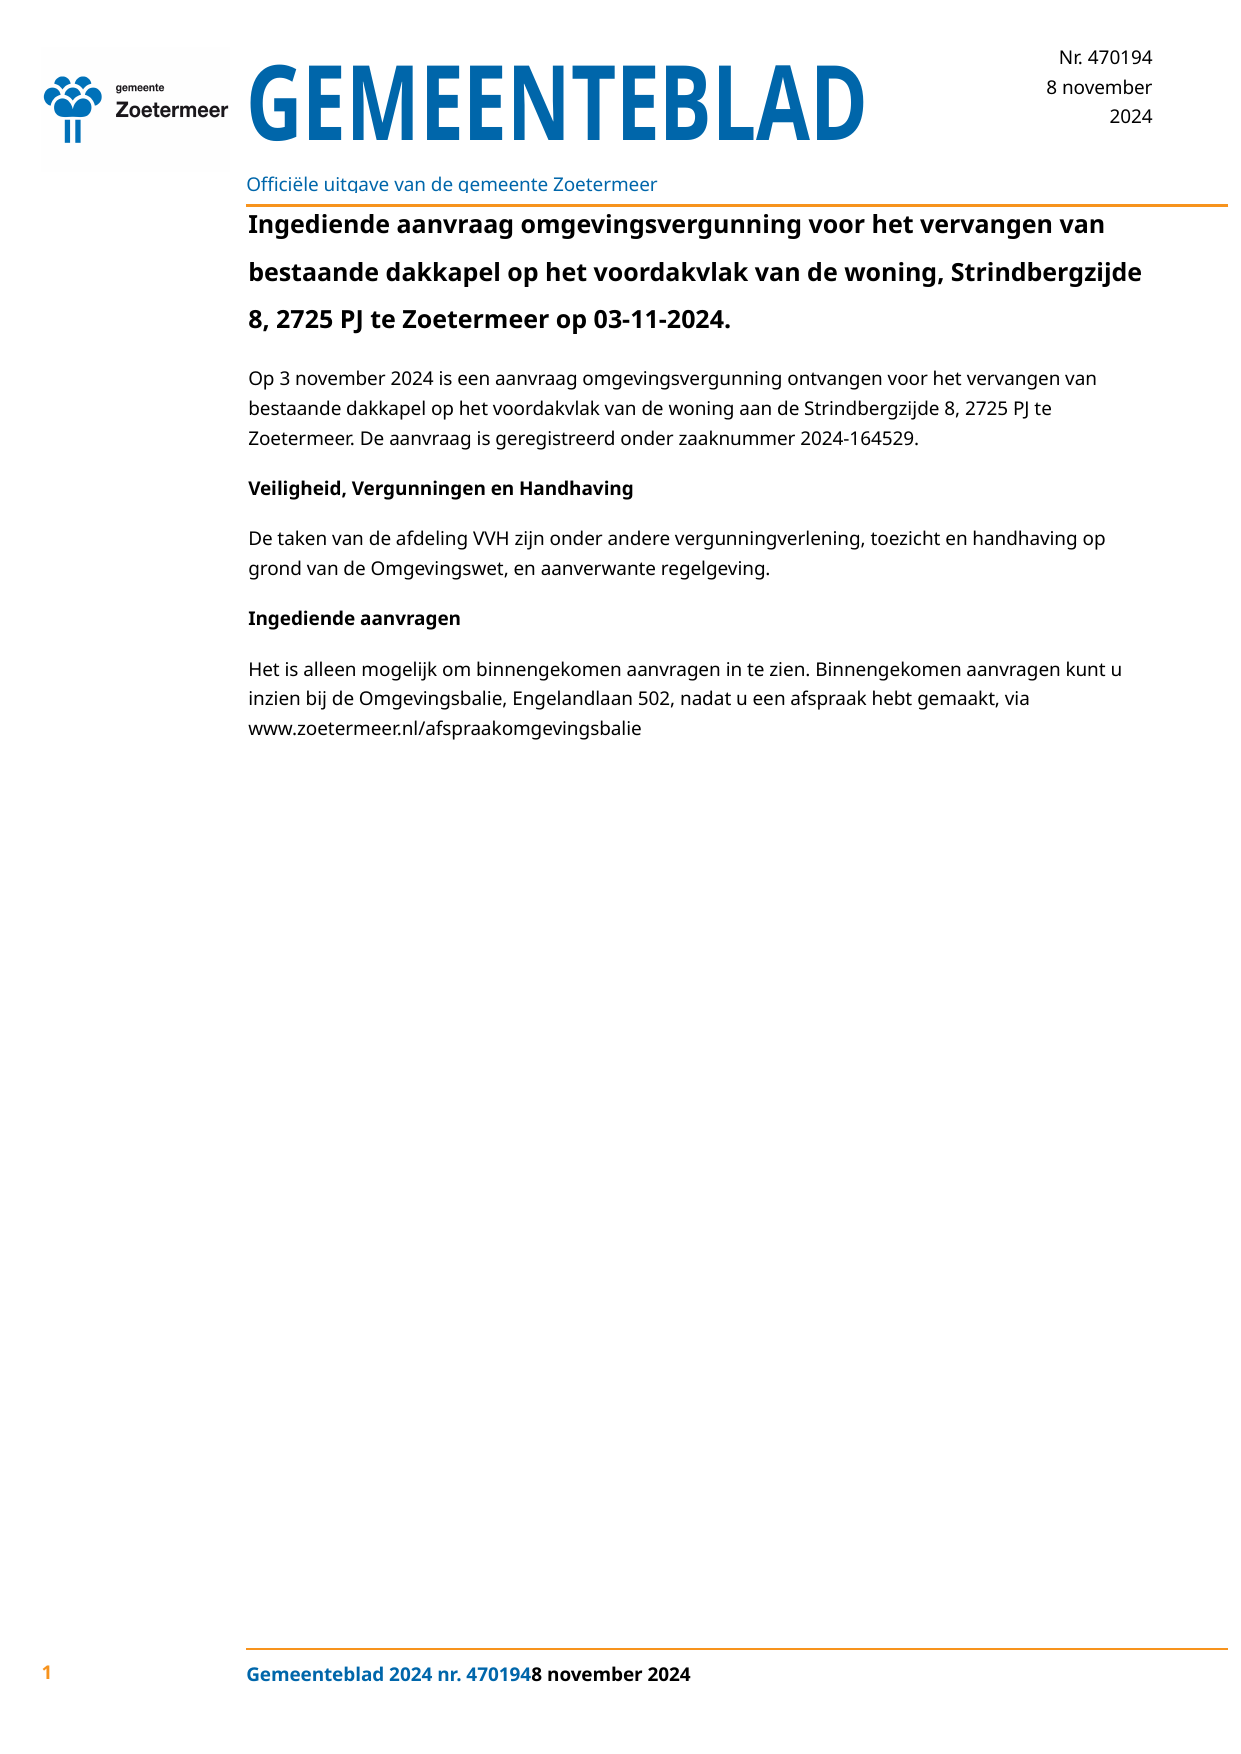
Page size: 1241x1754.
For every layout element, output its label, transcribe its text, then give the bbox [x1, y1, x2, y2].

text Ingediende aanvraag omgevingsvergunning voor het vervangen van bestaande dakkapel op het voordakvlak van de woning, Strindbergzijde 8, 2725 PJ te Zoetermeer op 03-11-2024. [248, 207, 1152, 336]
text Ingediende aanvragen [248, 606, 1152, 631]
picture [41, 47, 231, 172]
text Het is alleen mogelijk om binnengekomen aanvragen in te zien. Binnengekomen aanvragen kunt u inzien bij de Omgevingsbalie, Engelandlaan 502, nadat u een afspraak hebt gemaakt, via www.zoetermeer.nl/afspraakomgevingsbalie [248, 656, 1152, 741]
text Veiligheid, Vergunningen en Handhaving [248, 475, 1152, 501]
text De taken van de afdeling VVH zijn onder andere vergunningverlening, toezicht en handhaving op grond van de Omgevingswet, en aanverwante regelgeving. [248, 526, 1152, 581]
text Op 3 november 2024 is een aanvraag omgevingsvergunning ontvangen voor het vervangen van bestaande dakkapel op het voordakvlak van de woning aan de Strindbergzijde 8, 2725 PJ te Zoetermeer. De aanvraag is geregistreerd onder zaaknummer 2024-164529. [248, 366, 1152, 450]
